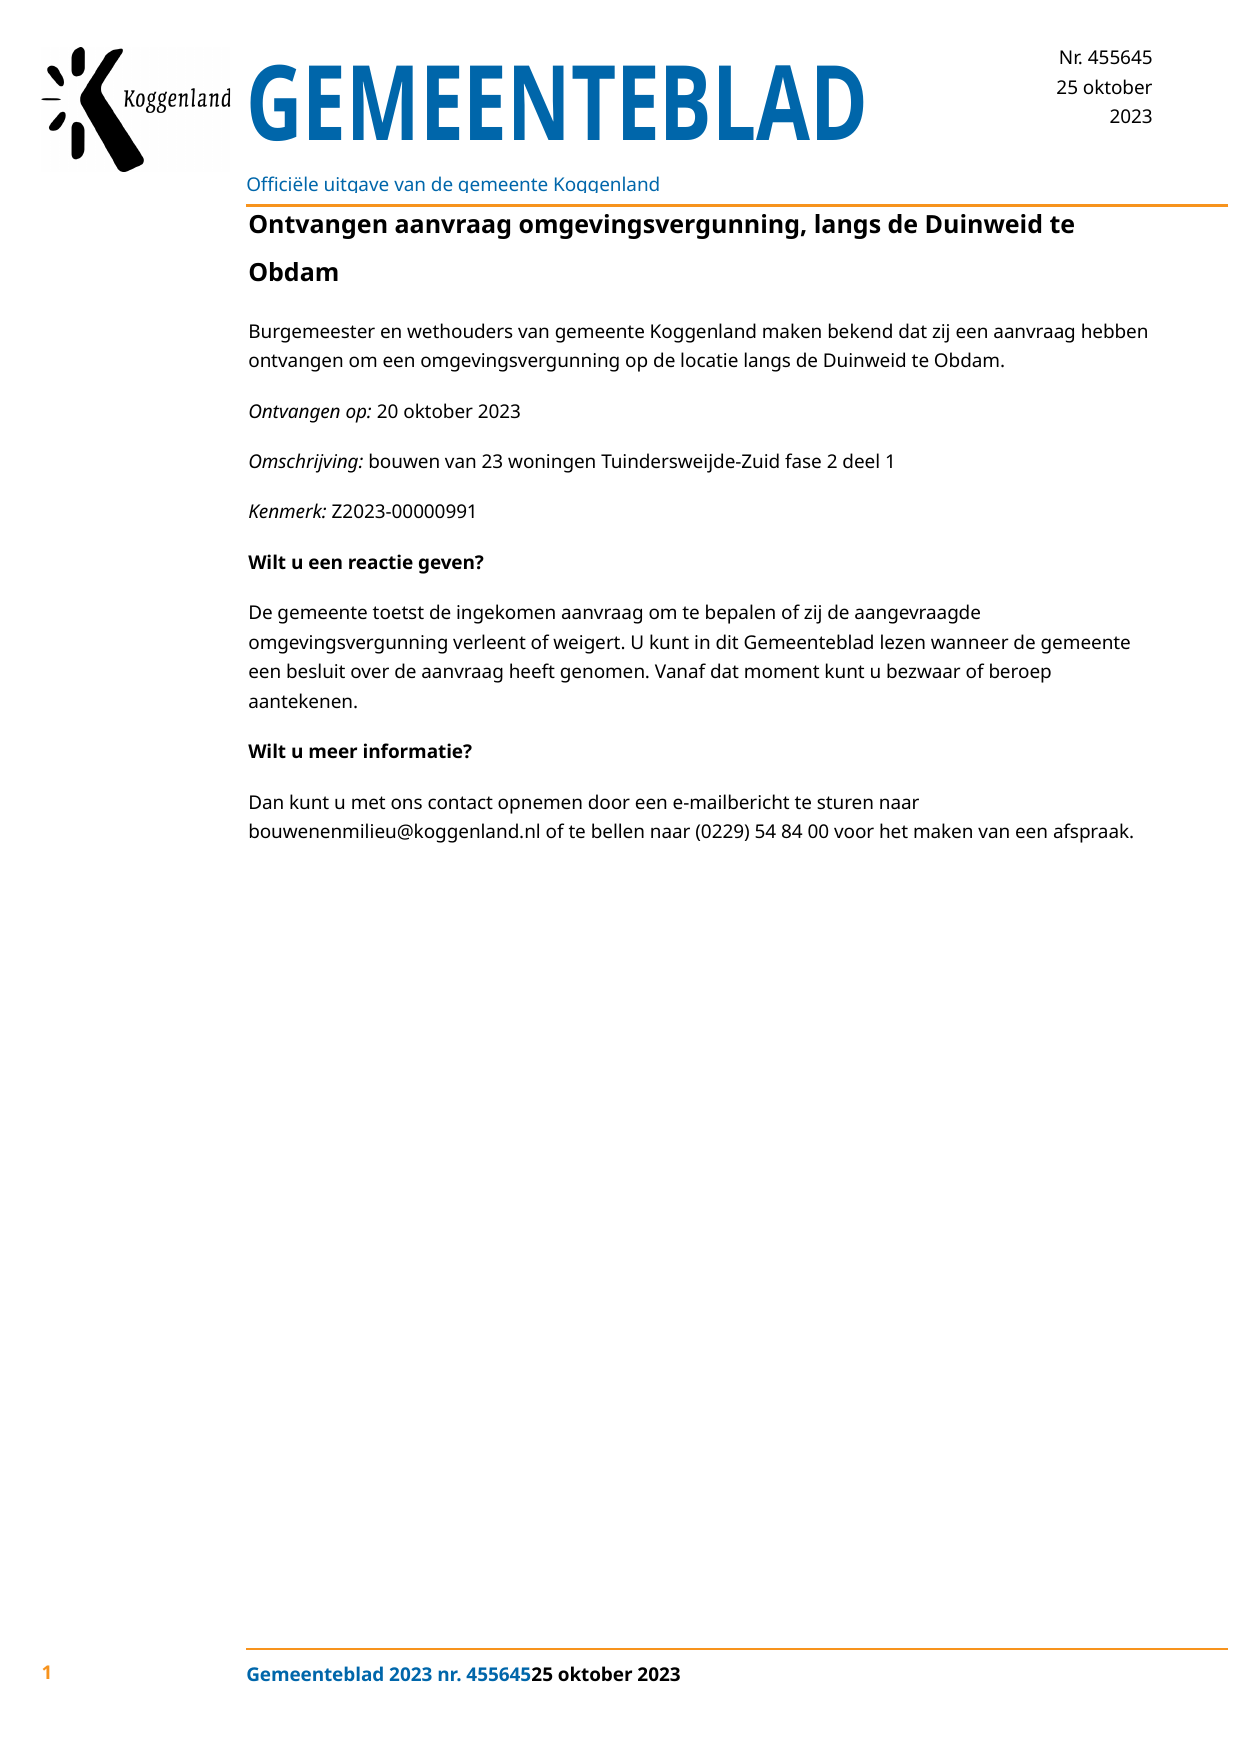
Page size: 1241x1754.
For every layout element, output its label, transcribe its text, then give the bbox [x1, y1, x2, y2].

text Ontvangen op: 20 oktober 2023 [248, 398, 1152, 424]
text Kenmerk: Z2023-00000991 [248, 499, 1152, 524]
text Wilt u een reactie geven? [248, 549, 1152, 575]
text De gemeente toetst de ingekomen aanvraag om te bepalen of zij de aangevraagde omgevingsvergunning verleent of weigert. U kunt in dit Gemeenteblad lezen wanneer de gemeente een besluit over de aanvraag heeft genomen. Vanaf dat moment kunt u bezwaar of beroep aantekenen. [248, 599, 1152, 714]
text Omschrijving: bouwen van 23 woningen Tuindersweijde-Zuid fase 2 deel 1 [248, 448, 1152, 474]
picture [41, 47, 231, 172]
text Ontvangen aanvraag omgevingsvergunning, langs de Duinweid te Obdam [248, 207, 1152, 288]
text Burgemeester en wethouders van gemeente Koggenland maken bekend dat zij een aanvraag hebben ontvangen om een omgevingsvergunning op de locatie langs de Duinweid te Obdam. [248, 318, 1152, 373]
text Wilt u meer informatie? [248, 739, 1152, 764]
text Dan kunt u met ons contact opnemen door een e-mailbericht te sturen naar bouwenenmilieu@koggenland.nl of te bellen naar (0229) 54 84 00 voor het maken van een afspraak. [248, 789, 1152, 844]
